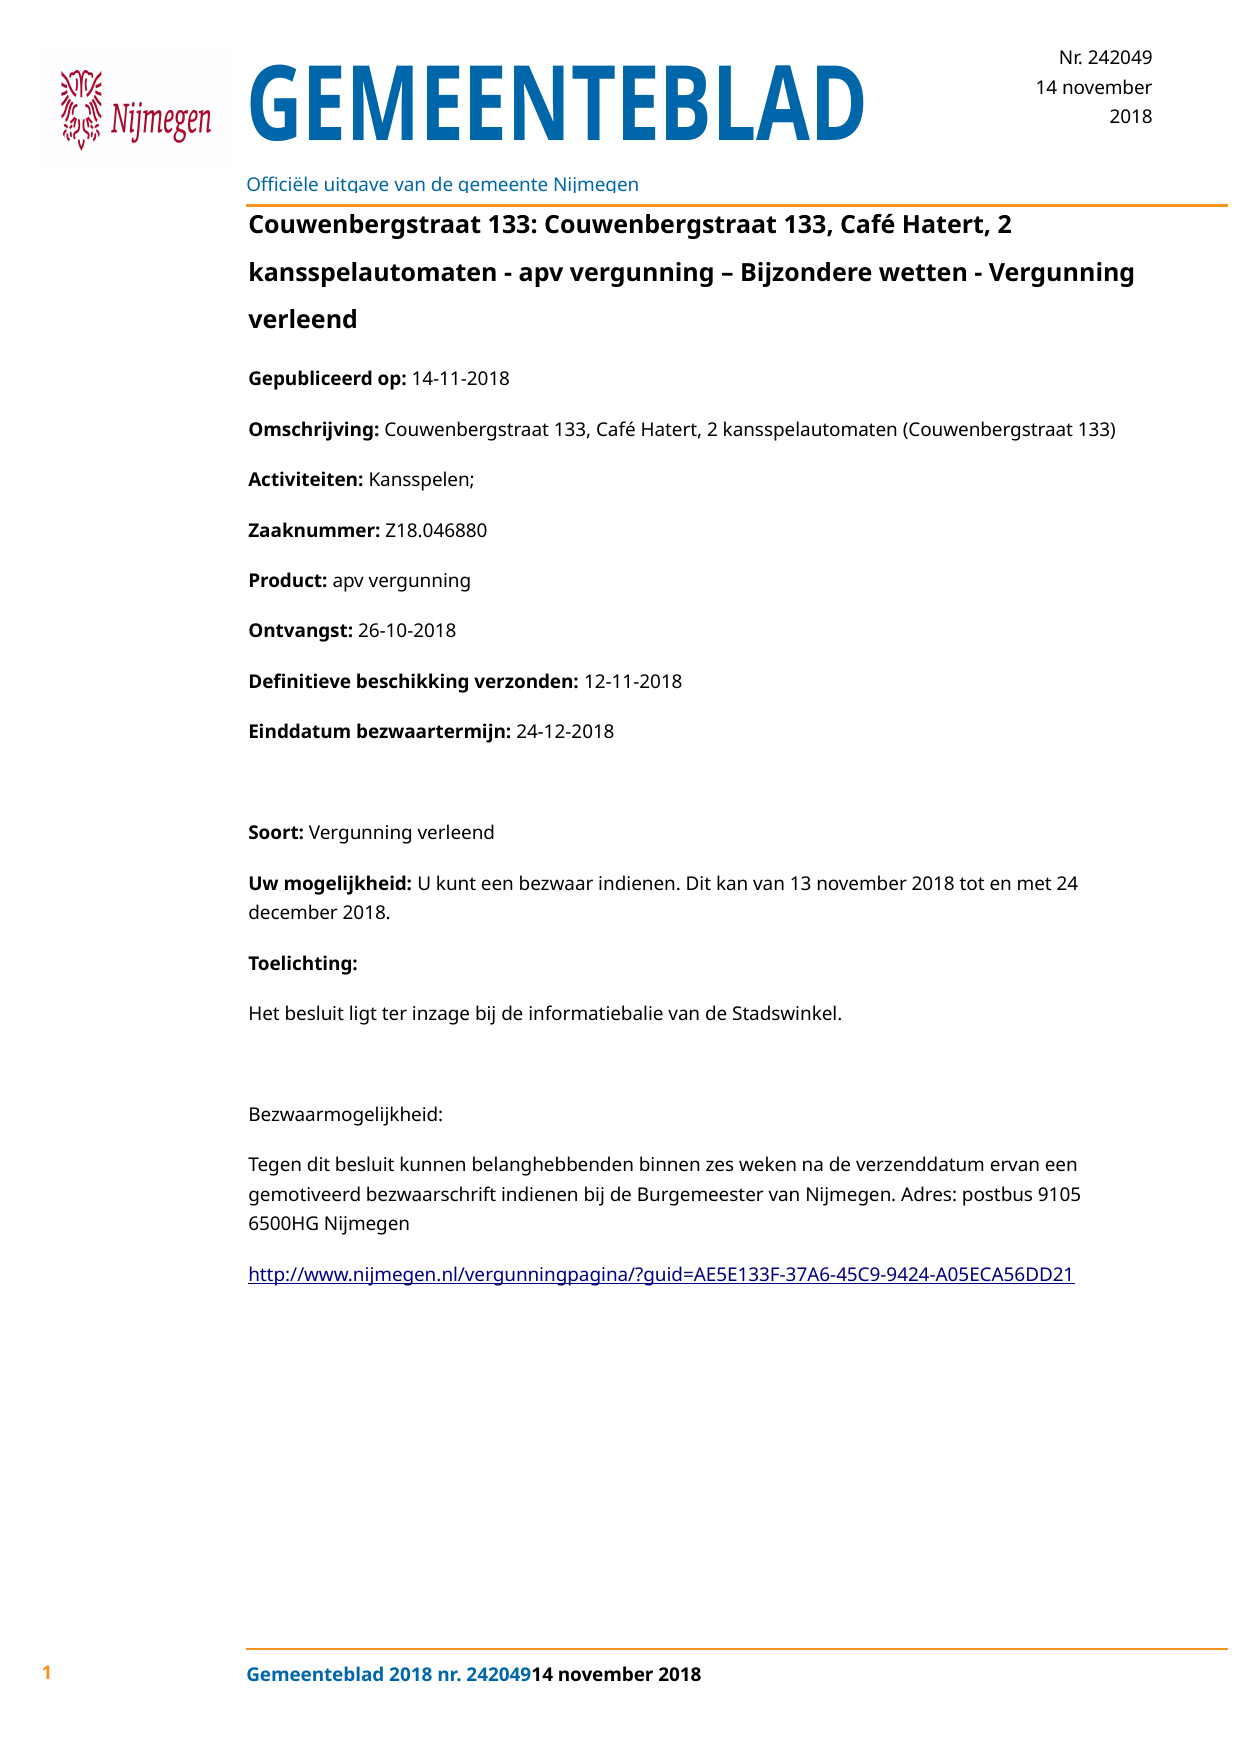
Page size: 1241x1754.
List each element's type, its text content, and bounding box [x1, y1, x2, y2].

text Gepubliceerd op: 14-11-2018 [248, 366, 1152, 391]
text Het besluit ligt ter inzage bij de informatiebalie van de Stadswinkel. [248, 1000, 1152, 1026]
text http://www.nijmegen.nl/vergunningpagina/?guid=AE5E133F-37A6-45C9-9424-A05ECA56DD21 [248, 1261, 1152, 1287]
picture [41, 47, 231, 172]
text Ontvangst: 26-10-2018 [248, 618, 1152, 643]
text Omschrijving: Couwenbergstraat 133, Café Hatert, 2 kansspelautomaten (Couwenbergstraat 133) [248, 416, 1152, 442]
text Activiteiten: Kansspelen; [248, 466, 1152, 492]
text Uw mogelijkheid: U kunt een bezwaar indienen. Dit kan van 13 november 2018 tot en met 24 december 2018. [248, 870, 1152, 925]
text Bezwaarmogelijkheid: [248, 1101, 1152, 1127]
text Zaaknummer: Z18.046880 [248, 517, 1152, 542]
text Einddatum bezwaartermijn: 24-12-2018 [248, 718, 1152, 744]
text Definitieve beschikking verzonden: 12-11-2018 [248, 668, 1152, 694]
text Product: apv vergunning [248, 567, 1152, 593]
text Toelichting: [248, 950, 1152, 975]
text Couwenbergstraat 133: Couwenbergstraat 133, Café Hatert, 2 kansspelautomaten - apv vergunning – Bijzondere wetten - Vergunning verleend [248, 207, 1152, 336]
text Soort: Vergunning verleend [248, 819, 1152, 845]
text Tegen dit besluit kunnen belanghebbenden binnen zes weken na de verzenddatum ervan een gemotiveerd bezwaarschrift indienen bij de Burgemeester van Nijmegen. Adres: postbus 9105 6500HG Nijmegen [248, 1151, 1152, 1236]
